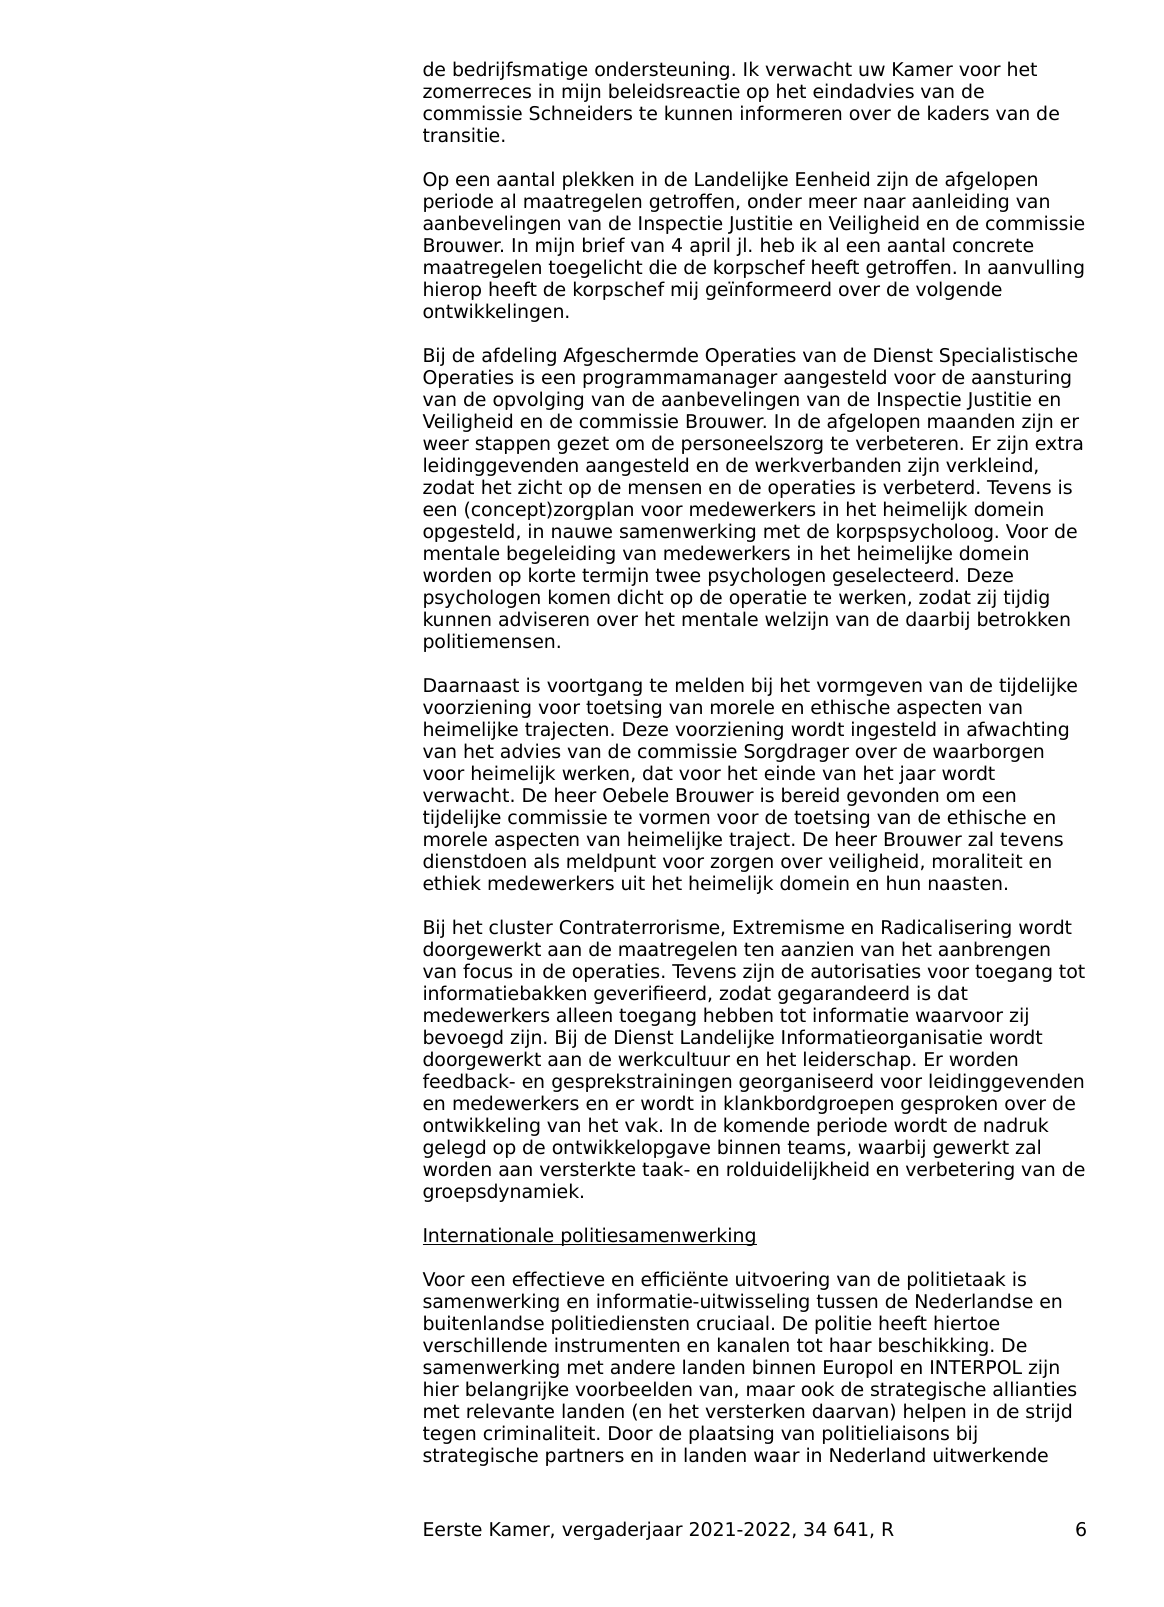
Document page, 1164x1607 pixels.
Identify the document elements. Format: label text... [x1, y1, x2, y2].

text Bij het cluster Contraterrorisme, Extremisme en Radicalisering wordt doorgewerkt aan de maatregelen ten aanzien van het aanbrengen van focus in de operaties. Tevens zijn de autorisaties voor toegang tot informatiebakken geverifieerd, zodat gegarandeerd is dat medewerkers alleen toegang hebben tot informatie waarvoor zij bevoegd zijn. Bij de Dienst Landelijke Informatieorganisatie wordt doorgewerkt aan de werkcultuur en het leiderschap. Er worden feedback- en gesprekstrainingen georganiseerd voor leidinggevenden en medewerkers en er wordt in klankbordgroepen gesproken over de ontwikkeling van het vak. In de komende periode wordt de nadruk gelegd op de ontwikkelopgave binnen teams, waarbij gewerkt zal worden aan versterkte taak- en rolduidelijkheid en verbetering van de groepsdynamiek. [422, 917, 1087, 1203]
text Daarnaast is voortgang te melden bij het vormgeven van de tijdelijke voorziening voor toetsing van morele en ethische aspecten van heimelijke trajecten. Deze voorziening wordt ingesteld in afwachting van het advies van de commissie Sorgdrager over de waarborgen voor heimelijk werken, dat voor het einde van het jaar wordt verwacht. De heer Oebele Brouwer is bereid gevonden om een tijdelijke commissie te vormen voor de toetsing van de ethische en morele aspecten van heimelijke traject. De heer Brouwer zal tevens dienstdoen als meldpunt voor zorgen over veiligheid, moraliteit en ethiek medewerkers uit het heimelijk domein en hun naasten. [422, 675, 1087, 895]
subtitle Internationale politiesamenwerking [422, 1225, 1087, 1247]
text Op een aantal plekken in de Landelijke Eenheid zijn de afgelopen periode al maatregelen getroffen, onder meer naar aanleiding van aanbevelingen van de Inspectie Justitie en Veiligheid en de commissie Brouwer. In mijn brief van 4 april jl. heb ik al een aantal concrete maatregelen toegelicht die de korpschef heeft getroffen. In aanvulling hierop heeft de korpschef mij geïnformeerd over de volgende ontwikkelingen. [422, 169, 1087, 323]
text Voor een effectieve en efficiënte uitvoering van de politietaak is samenwerking en informatie-uitwisseling tussen de Nederlandse en buitenlandse politiediensten cruciaal. De politie heeft hiertoe verschillende instrumenten en kanalen tot haar beschikking. De samenwerking met andere landen binnen Europol en INTERPOL zijn hier belangrijke voorbeelden van, maar ook de strategische allianties met relevante landen (en het versterken daarvan) helpen in de strijd tegen criminaliteit. Door de plaatsing van politieliaisons bij strategische partners en in landen waar in Nederland uitwerkende [422, 1269, 1087, 1467]
text de bedrijfsmatige ondersteuning. Ik verwacht uw Kamer voor het zomerreces in mijn beleidsreactie op het eindadvies van de commissie Schneiders te kunnen informeren over de kaders van de transitie. [422, 59, 1087, 147]
text Bij de afdeling Afgeschermde Operaties van de Dienst Specialistische Operaties is een programmamanager aangesteld voor de aansturing van de opvolging van de aanbevelingen van de Inspectie Justitie en Veiligheid en de commissie Brouwer. In de afgelopen maanden zijn er weer stappen gezet om de personeelszorg te verbeteren. Er zijn extra leidinggevenden aangesteld en de werkverbanden zijn verkleind, zodat het zicht op de mensen en de operaties is verbeterd. Tevens is een (concept)zorgplan voor medewerkers in het heimelijk domein opgesteld, in nauwe samenwerking met de korpspsycholoog. Voor de mentale begeleiding van medewerkers in het heimelijke domein worden op korte termijn twee psychologen geselecteerd. Deze psychologen komen dicht op de operatie te werken, zodat zij tijdig kunnen adviseren over het mentale welzijn van de daarbij betrokken politiemensen. [422, 345, 1087, 653]
